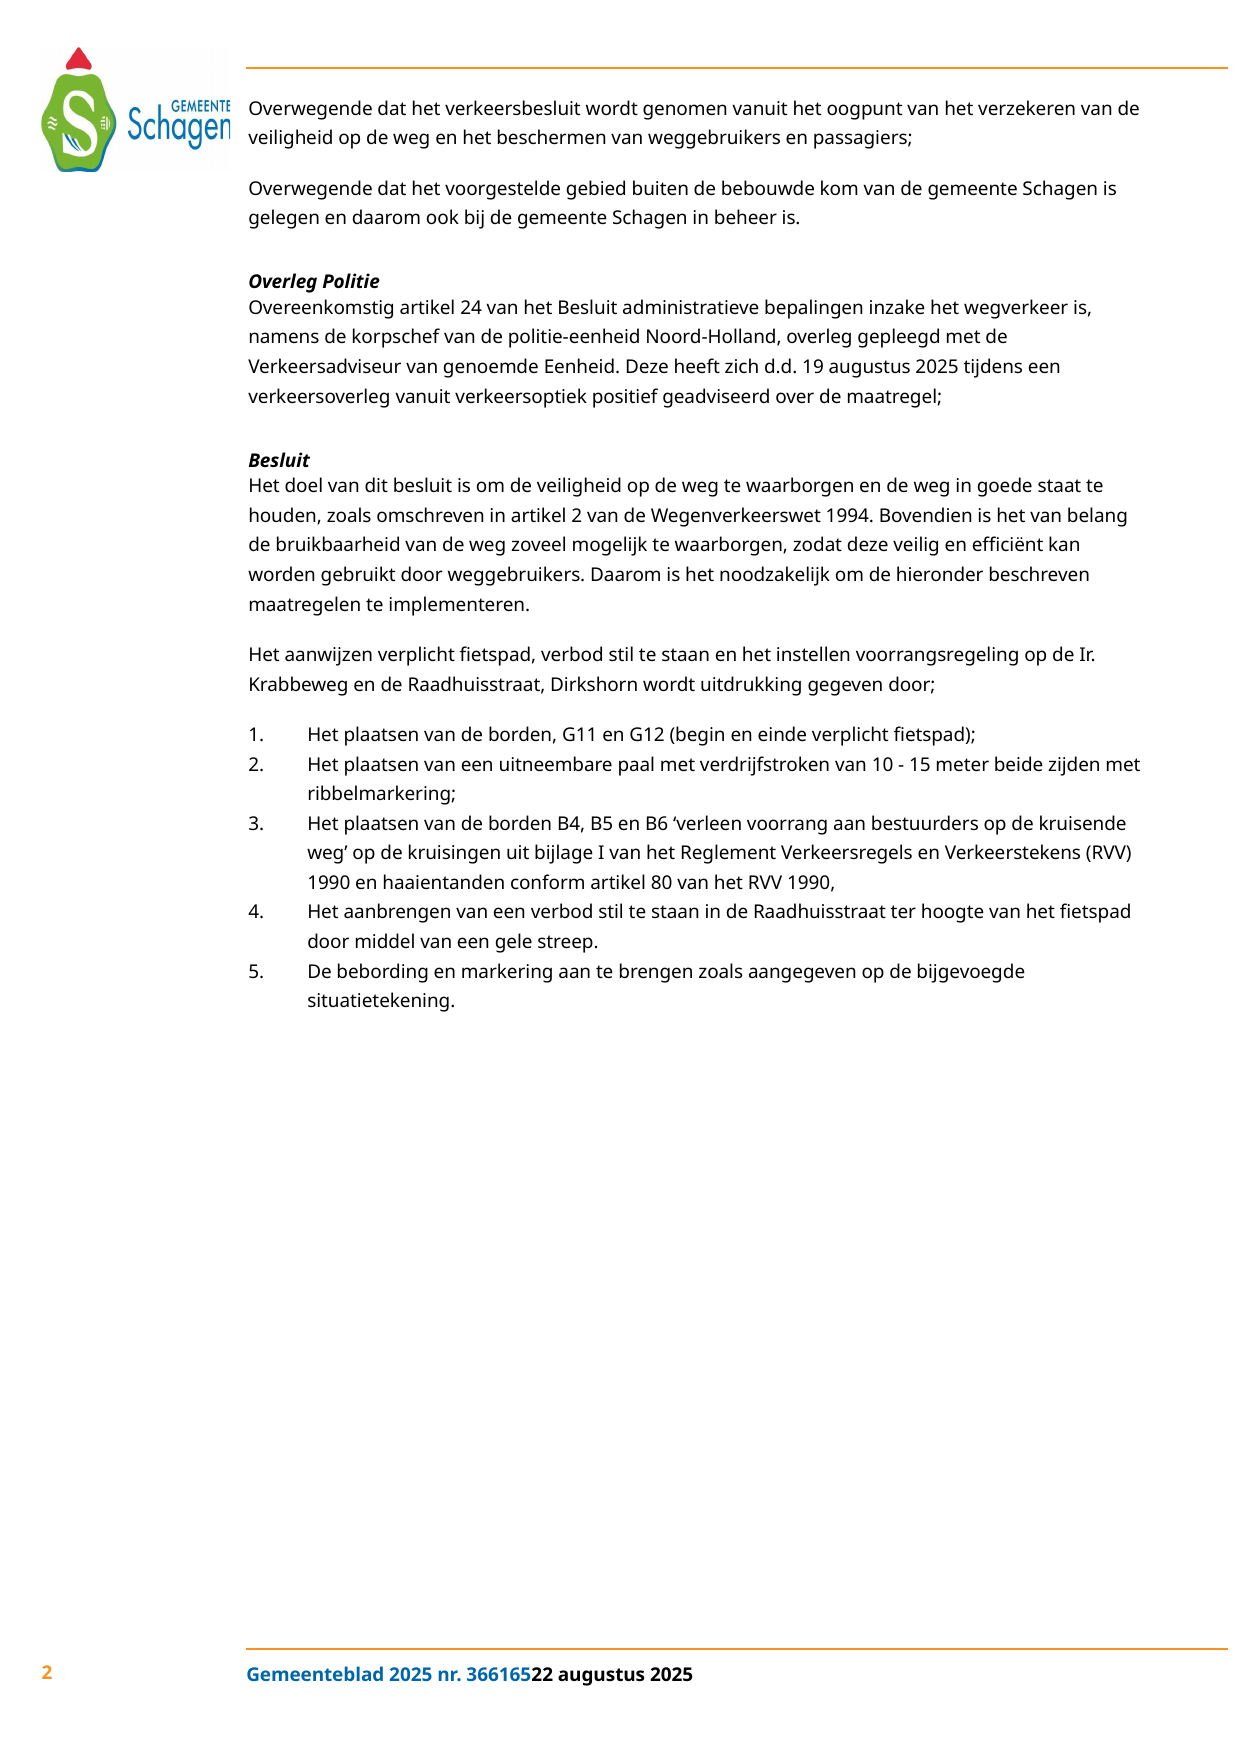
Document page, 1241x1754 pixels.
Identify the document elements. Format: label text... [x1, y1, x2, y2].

list Het aanbrengen van een verbod stil te staan in de Raadhuisstraat ter hoogte van het fietspad door middel van een gele streep. [248, 899, 1152, 954]
list Het plaatsen van de borden, G11 en G12 (begin en einde verplicht fietspad); [248, 721, 1152, 747]
text Het doel van dit besluit is om de veiligheid op de weg te waarborgen en de weg in goede staat te houden, zoals omschreven in artikel 2 van de Wegenverkeerswet 1994. Bovendien is het van belang de bruikbaarheid van de weg zoveel mogelijk te waarborgen, zodat deze veilig en efficiënt kan worden gebruikt door weggebruikers. Daarom is het noodzakelijk om de hieronder beschreven maatregelen te implementeren. [248, 472, 1152, 617]
text Overwegende dat het verkeersbesluit wordt genomen vanuit het oogpunt van het verzekeren van de veiligheid op de weg en het beschermen van weggebruikers en passagiers; [248, 95, 1152, 150]
text Overeenkomstig artikel 24 van het Besluit administratieve bepalingen inzake het wegverkeer is, namens de korpschef van de politie-eenheid Noord-Holland, overleg gepleegd met de Verkeersadviseur van genoemde Eenheid. Deze heeft zich d.d. 19 augustus 2025 tijdens een verkeersoverleg vanuit verkeersoptiek positief geadviseerd over de maatregel; [248, 294, 1152, 408]
picture [41, 47, 231, 172]
list De bebording en markering aan te brengen zoals aangegeven op de bijgevoegde situatietekening. [248, 958, 1152, 1013]
list Het plaatsen van een uitneembare paal met verdrijfstroken van 10 - 15 meter beide zijden met ribbelmarkering; [248, 751, 1152, 806]
text Besluit [248, 447, 1152, 472]
list Het plaatsen van de borden B4, B5 en B6 ‘verleen voorrang aan bestuurders op de kruisende weg’ op de kruisingen uit bijlage I van het Reglement Verkeersregels en Verkeerstekens (RVV) 1990 en haaientanden conform artikel 80 van het RVV 1990, [248, 810, 1152, 895]
text Overwegende dat het voorgestelde gebied buiten de bebouwde kom van de gemeente Schagen is gelegen en daarom ook bij de gemeente Schagen in beheer is. [248, 175, 1152, 230]
text Overleg Politie [248, 268, 1152, 294]
text Het aanwijzen verplicht fietspad, verbod stil te staan en het instellen voorrangsregeling op de Ir. Krabbeweg en de Raadhuisstraat, Dirkshorn wordt uitdrukking gegeven door; [248, 641, 1152, 697]
